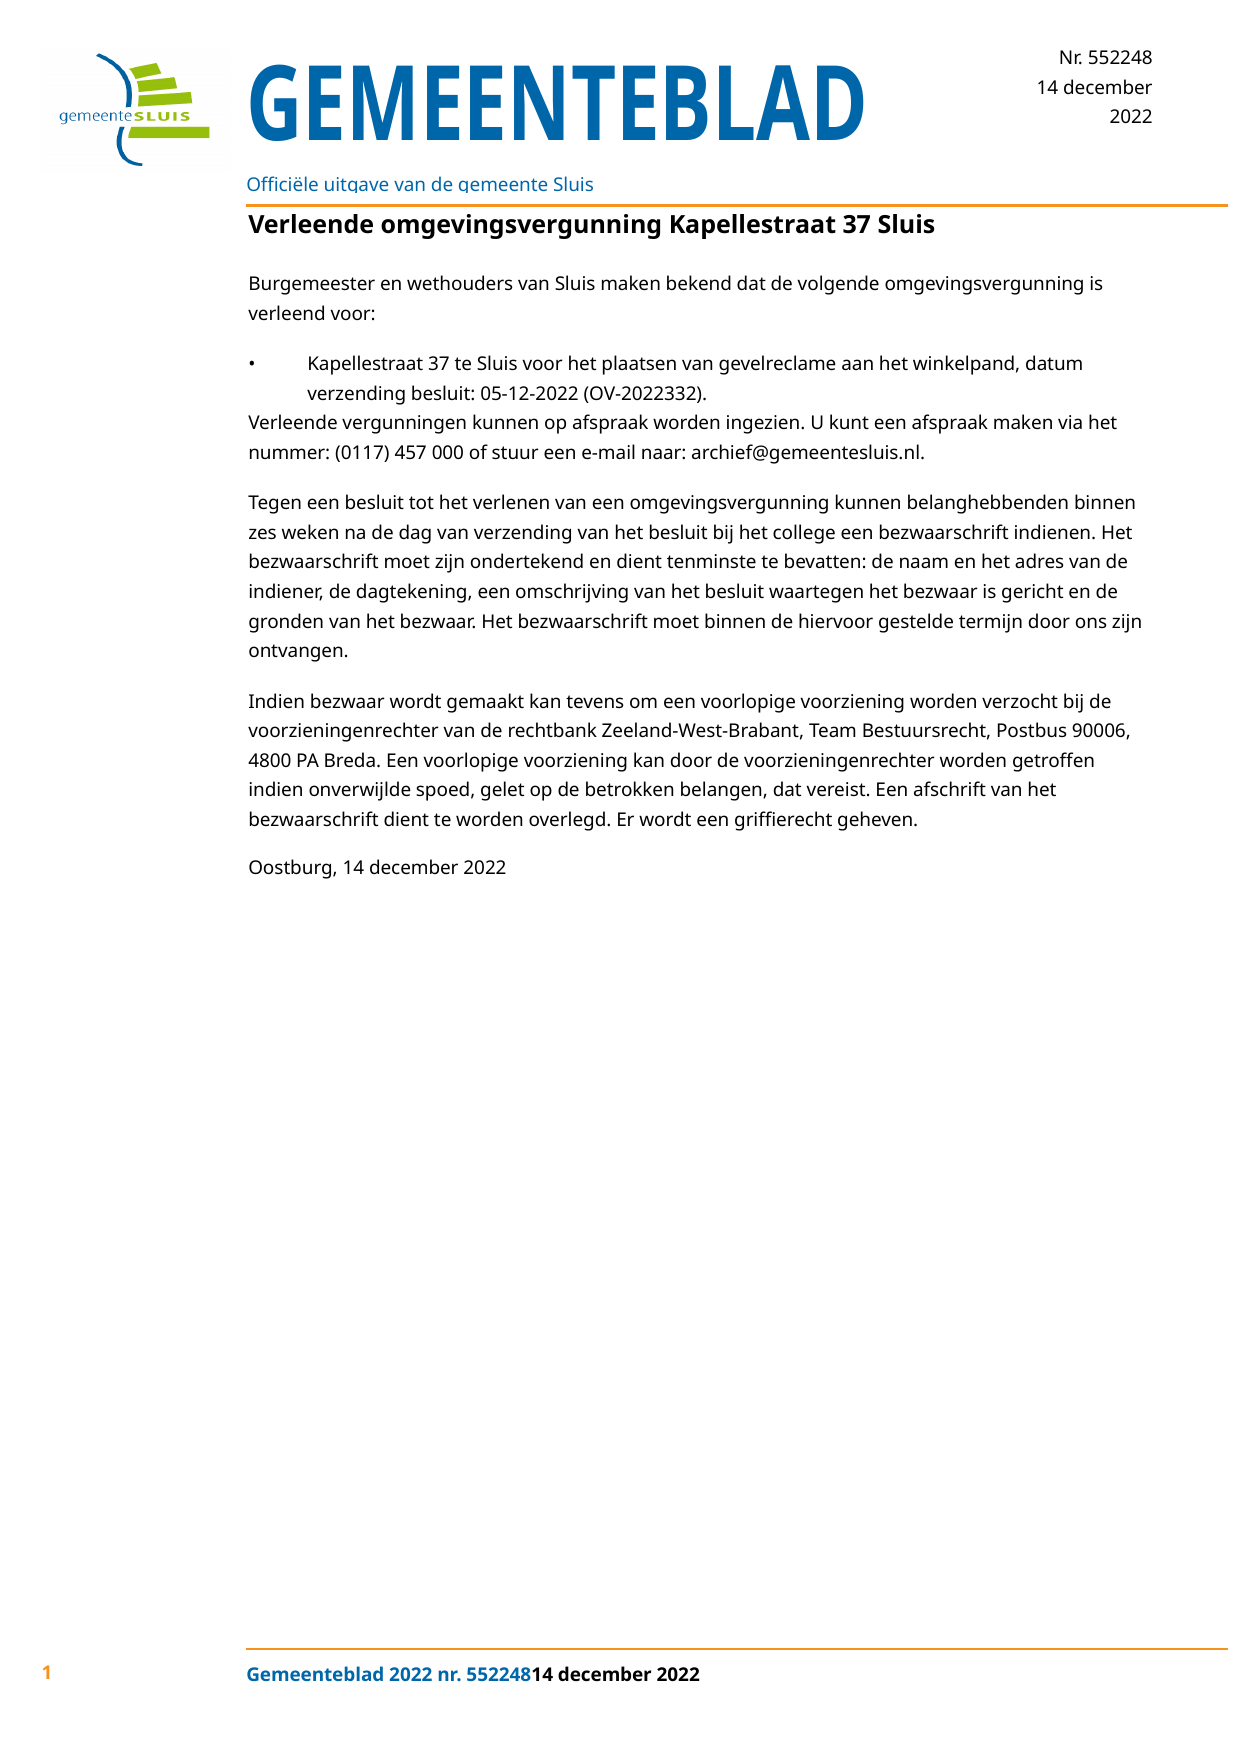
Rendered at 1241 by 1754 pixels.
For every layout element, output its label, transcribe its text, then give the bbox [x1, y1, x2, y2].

text Oostburg, 14 december 2022 [248, 854, 1152, 880]
text Verleende vergunningen kunnen op afspraak worden ingezien. U kunt een afspraak maken via het nummer: (0117) 457 000 of stuur een e-mail naar: archief@gemeentesluis.nl. [248, 409, 1152, 465]
picture [41, 47, 231, 172]
text Indien bezwaar wordt gemaakt kan tevens om een voorlopige voorziening worden verzocht bij de voorzieningenrechter van de rechtbank Zeeland-West-Brabant, Team Bestuursrecht, Postbus 90006, 4800 PA Breda. Een voorlopige voorziening kan door de voorzieningenrechter worden getroffen indien onverwijlde spoed, gelet op de betrokken belangen, dat vereist. Een afschrift van het bezwaarschrift dient te worden overlegd. Er wordt een griffierecht geheven. [248, 688, 1152, 832]
text Tegen een besluit tot het verlenen van een omgevingsvergunning kunnen belanghebbenden binnen zes weken na de dag van verzending van het besluit bij het college een bezwaarschrift indienen. Het bezwaarschrift moet zijn ondertekend en dient tenminste te bevatten: de naam en het adres van de indiener, de dagtekening, een omschrijving van het besluit waartegen het bezwaar is gericht en de gronden van het bezwaar. Het bezwaarschrift moet binnen de hiervoor gestelde termijn door ons zijn ontvangen. [248, 489, 1152, 663]
text Verleende omgevingsvergunning Kapellestraat 37 Sluis [248, 207, 1152, 241]
list Kapellestraat 37 te Sluis voor het plaatsen van gevelreclame aan het winkelpand, datum verzending besluit: 05-12-2022 (OV-2022332). [248, 350, 1152, 406]
text Burgemeester en wethouders van Sluis maken bekend dat de volgende omgevingsvergunning is verleend voor: [248, 270, 1152, 326]
